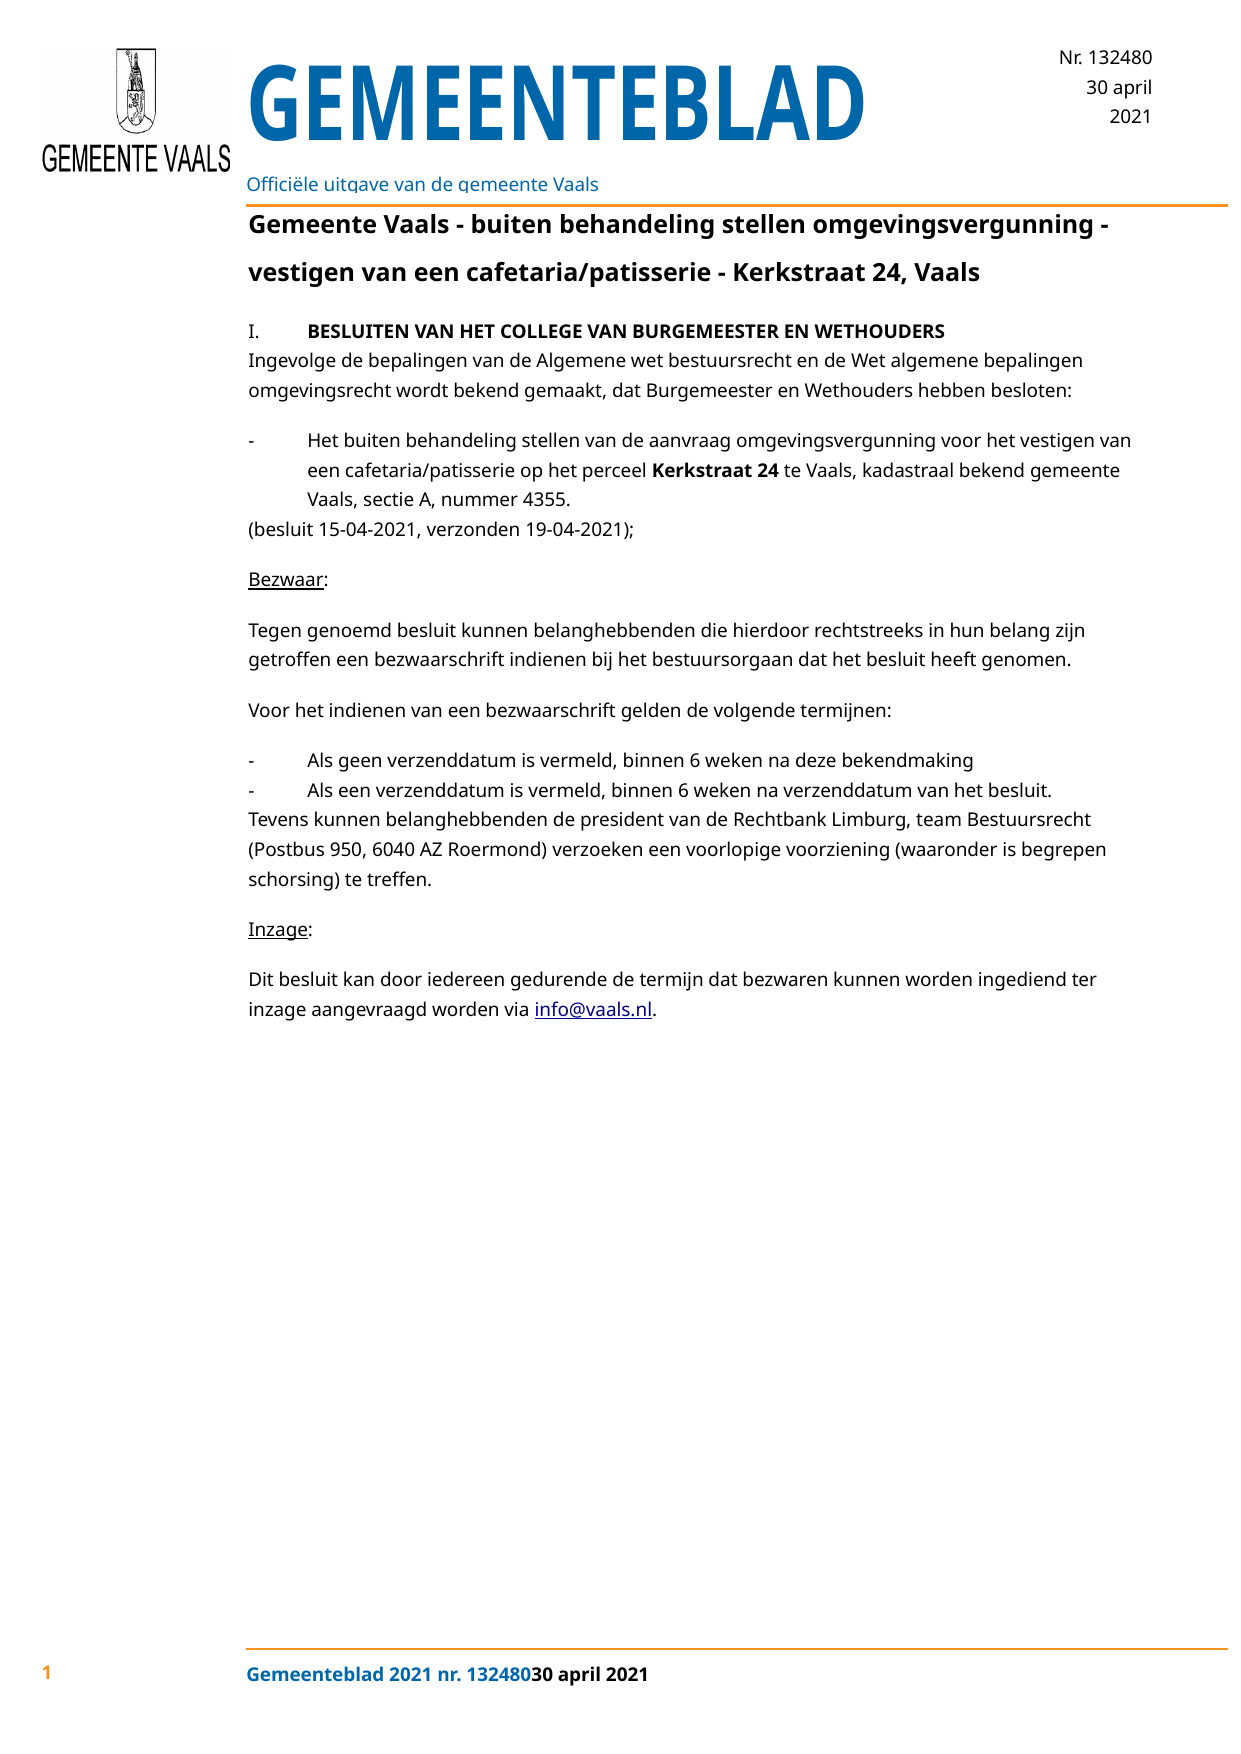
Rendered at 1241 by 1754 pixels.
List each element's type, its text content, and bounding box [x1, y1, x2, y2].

list Als een verzenddatum is vermeld, binnen 6 weken na verzenddatum van het besluit. [248, 777, 1152, 803]
text Ingevolge de bepalingen van de Algemene wet bestuursrecht en de Wet algemene bepalingen omgevingsrecht wordt bekend gemaakt, dat Burgemeester en Wethouders hebben besloten: [248, 347, 1152, 403]
text Tevens kunnen belanghebbenden de president van de Rechtbank Limburg, team Bestuursrecht (Postbus 950, 6040 AZ Roermond) verzoeken een voorlopige voorziening (waaronder is begrepen schorsing) te treffen. [248, 807, 1152, 892]
text Gemeente Vaals - buiten behandeling stellen omgevingsvergunning - vestigen van een cafetaria/patisserie - Kerkstraat 24, Vaals [248, 207, 1152, 288]
text Bezwaar: [248, 567, 1152, 592]
list Als geen verzenddatum is vermeld, binnen 6 weken na deze bekendmaking [248, 747, 1152, 773]
list BESLUITEN VAN HET COLLEGE VAN BURGEMEESTER EN WETHOUDERS [248, 318, 1152, 344]
text Inzage: [248, 916, 1152, 942]
text Dit besluit kan door iedereen gedurende de termijn dat bezwaren kunnen worden ingediend ter inzage aangevraagd worden via info@vaals.nl. [248, 967, 1152, 1022]
list Het buiten behandeling stellen van de aanvraag omgevingsvergunning voor het vestigen van een cafetaria/patisserie op het perceel Kerkstraat 24 te Vaals, kadastraal bekend gemeente Vaals, sectie A, nummer 4355. [248, 427, 1152, 512]
text Voor het indienen van een bezwaarschrift gelden de volgende termijnen: [248, 697, 1152, 723]
text (besluit 15-04-2021, verzonden 19-04-2021); [248, 516, 1152, 542]
picture [41, 47, 231, 172]
text Tegen genoemd besluit kunnen belanghebbenden die hierdoor rechtstreeks in hun belang zijn getroffen een bezwaarschrift indienen bij het bestuursorgaan dat het besluit heeft genomen. [248, 617, 1152, 672]
